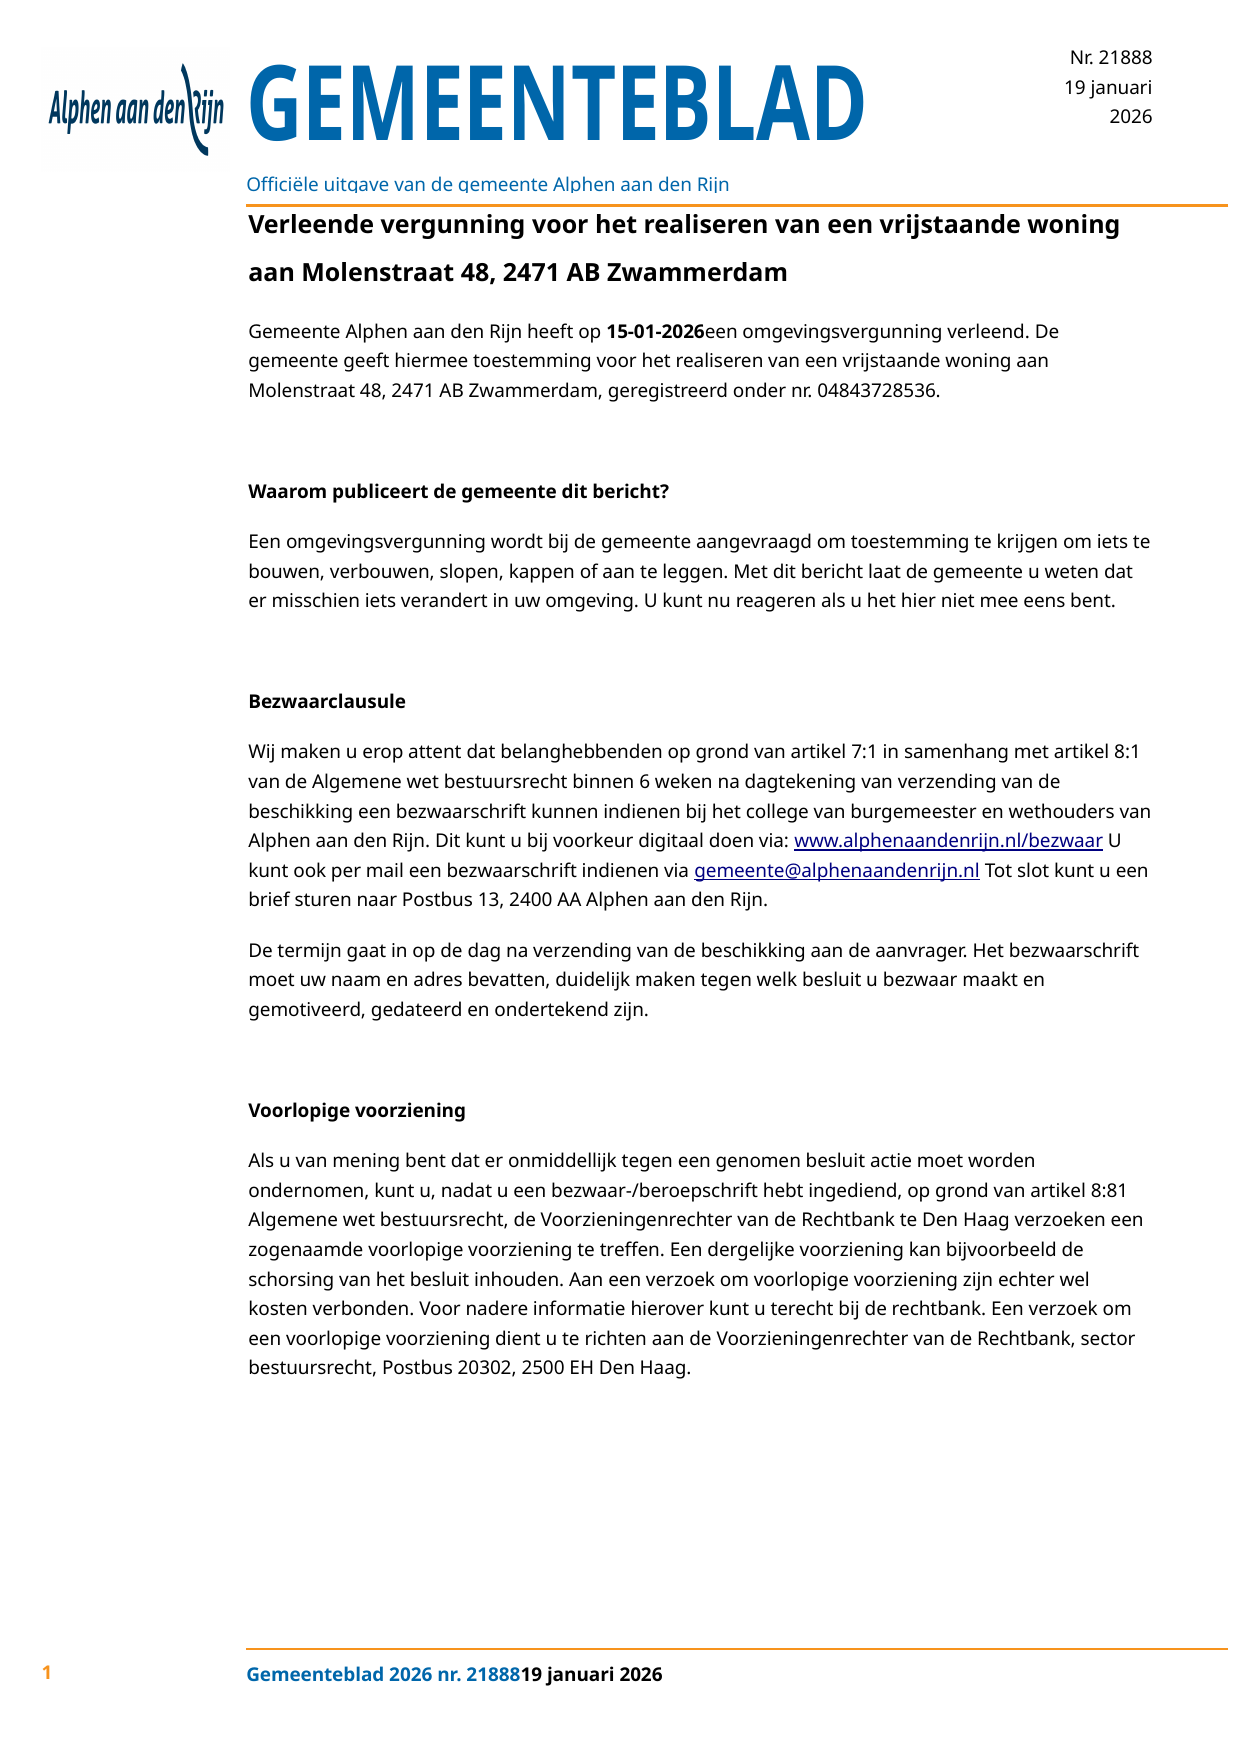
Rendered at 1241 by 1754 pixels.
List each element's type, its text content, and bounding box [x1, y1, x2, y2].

text Waarom publiceert de gemeente dit bericht? [248, 478, 1152, 504]
text Gemeente Alphen aan den Rijn heeft op 15-01-2026een omgevingsvergunning verleend. De gemeente geeft hiermee toestemming voor het realiseren van een vrijstaande woning aan Molenstraat 48, 2471 AB Zwammerdam, geregistreerd onder nr. 04843728536. [248, 318, 1152, 403]
text Een omgevingsvergunning wordt bij de gemeente aangevraagd om toestemming te krijgen om iets te bouwen, verbouwen, slopen, kappen of aan te leggen. Met dit bericht laat de gemeente u weten dat er misschien iets verandert in uw omgeving. U kunt nu reageren als u het hier niet mee eens bent. [248, 528, 1152, 613]
text De termijn gaat in op de dag na verzending van de beschikking aan de aanvrager. Het bezwaarschrift moet uw naam en adres bevatten, duidelijk maken tegen welk besluit u bezwaar maakt en gemotiveerd, gedateerd en ondertekend zijn. [248, 937, 1152, 1022]
text Als u van mening bent dat er onmiddellijk tegen een genomen besluit actie moet worden ondernomen, kunt u, nadat u een bezwaar-/beroepschrift hebt ingediend, op grond van artikel 8:81 Algemene wet bestuursrecht, de Voorzieningenrechter van de Rechtbank te Den Haag verzoeken een zogenaamde voorlopige voorziening te treffen. Een dergelijke voorziening kan bijvoorbeeld de schorsing van het besluit inhouden. Aan een verzoek om voorlopige voorziening zijn echter wel kosten verbonden. Voor nadere informatie hierover kunt u terecht bij de rechtbank. Een verzoek om een voorlopige voorziening dient u te richten aan de Voorzieningenrechter van de Rechtbank, sector bestuursrecht, Postbus 20302, 2500 EH Den Haag. [248, 1147, 1152, 1380]
text Voorlopige voorziening [248, 1097, 1152, 1123]
text Wij maken u erop attent dat belanghebbenden op grond van artikel 7:1 in samenhang met artikel 8:1 van de Algemene wet bestuursrecht binnen 6 weken na dagtekening van verzending van de beschikking een bezwaarschrift kunnen indienen bij het college van burgemeester en wethouders van Alphen aan den Rijn. Dit kunt u bij voorkeur digitaal doen via: www.alphenaandenrijn.nl/bezwaar U kunt ook per mail een bezwaarschrift indienen via gemeente@alphenaandenrijn.nl Tot slot kunt u een brief sturen naar Postbus 13, 2400 AA Alphen aan den Rijn. [248, 739, 1152, 912]
text Verleende vergunning voor het realiseren van een vrijstaande woning aan Molenstraat 48, 2471 AB Zwammerdam [248, 207, 1152, 288]
text Bezwaarclausule [248, 688, 1152, 714]
picture [41, 47, 231, 172]
